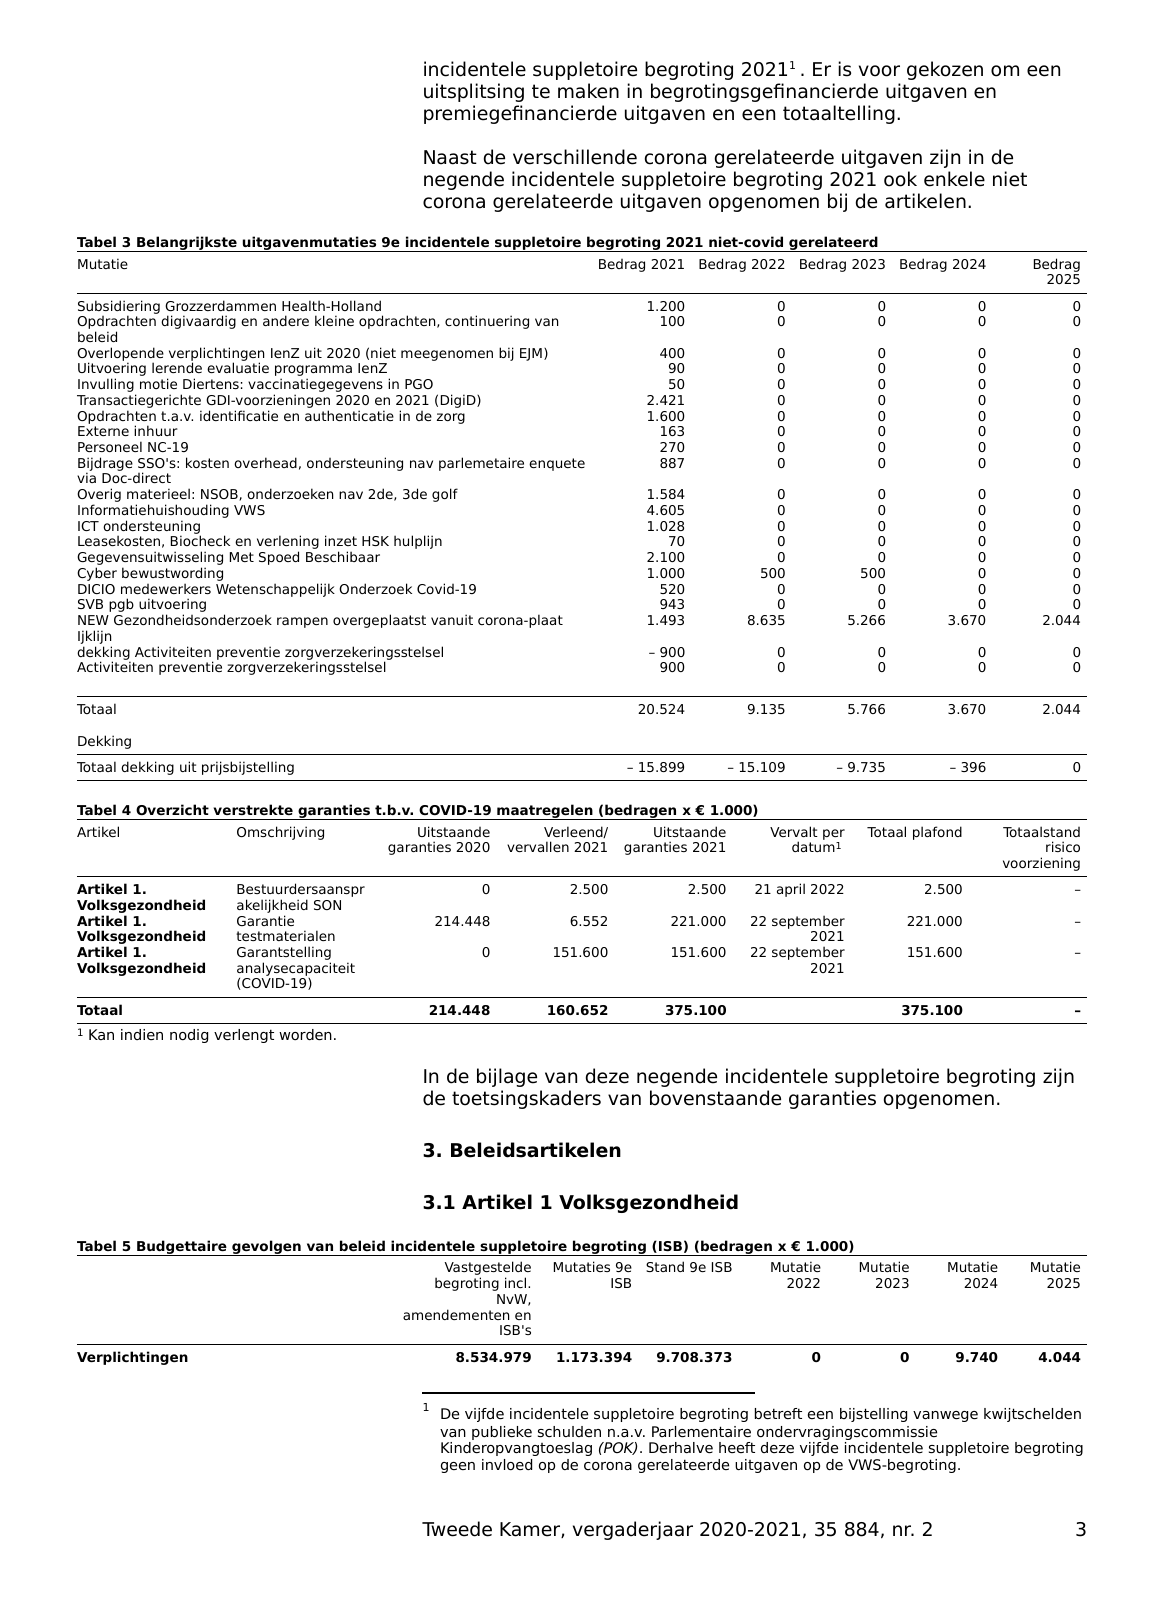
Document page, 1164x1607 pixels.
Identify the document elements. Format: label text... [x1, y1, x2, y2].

table_cell 0 [992, 377, 1087, 393]
table_cell 8.534.979 [390, 1345, 537, 1365]
table_cell 0 [791, 424, 892, 440]
table_cell Activiteiten preventie zorgverzekeringsstelsel [77, 660, 591, 676]
table_cell 70 [591, 534, 691, 550]
table_cell 21 april 2022 [732, 877, 850, 913]
table_cell ICT ondersteuning [77, 519, 591, 534]
table_cell Uitstaande garanties 2021 [614, 820, 732, 876]
table_cell 500 [691, 566, 791, 581]
table_cell 520 [591, 581, 691, 597]
subtitle 3.1 Artikel 1 Volksgezondheid [422, 1192, 1087, 1214]
table_cell 1 Kan indien nodig verlengt worden. [77, 1024, 1087, 1044]
table_cell [992, 676, 1087, 696]
table_cell 50 [591, 377, 691, 393]
table_cell Transactiegerichte GDI-voorzieningen 2020 en 2021 (DigiD) [77, 393, 591, 408]
table_cell 0 [992, 581, 1087, 597]
table_cell 0 [791, 346, 892, 361]
table_cell – 15.109 [691, 755, 791, 780]
table_cell 0 [791, 534, 892, 550]
table_cell Gegevensuitwisseling Met Spoed Beschibaar [77, 550, 591, 566]
table_cell 0 [992, 550, 1087, 566]
table_cell 20.524 [591, 697, 691, 718]
table_cell 900 [591, 660, 691, 676]
table_cell 1.584 [591, 487, 691, 503]
table_cell Bedrag 2024 [892, 252, 992, 293]
table_cell [591, 676, 691, 696]
table_cell Mutatie 2025 [1004, 1256, 1087, 1344]
table_cell 0 [791, 660, 892, 676]
table_cell 0 [892, 644, 992, 660]
table_cell 4.044 [1004, 1345, 1087, 1365]
table_cell 0 [992, 519, 1087, 534]
table_cell – [969, 914, 1087, 945]
table_cell 9.708.373 [638, 1345, 738, 1365]
table_cell Omschrijving [230, 820, 378, 876]
table_cell Artikel 1. Volksgezondheid [77, 945, 230, 997]
table_cell 0 [992, 361, 1087, 377]
table_cell Dekking [77, 734, 591, 754]
table_cell 0 [691, 456, 791, 487]
table_cell [992, 629, 1087, 644]
table_cell 0 [992, 456, 1087, 487]
table_cell Verleend/vervallen 2021 [496, 820, 614, 876]
table_cell 0 [992, 346, 1087, 361]
table_cell Ijklijn [77, 629, 591, 644]
table_cell 2.500 [496, 877, 614, 913]
table_cell 0 [992, 755, 1087, 780]
table_cell 375.100 [850, 998, 968, 1023]
table_cell Artikel 1. Volksgezondheid [77, 914, 230, 945]
table_cell 214.448 [378, 998, 496, 1023]
table_cell [892, 676, 992, 696]
table_cell 0 [992, 566, 1087, 581]
table_cell 0 [992, 314, 1087, 346]
table_cell 8.635 [691, 613, 791, 629]
table_cell Vervalt per datum1 [732, 820, 850, 876]
table_cell 0 [691, 314, 791, 346]
table_cell Externe inhuur [77, 424, 591, 440]
table_cell 3.670 [892, 697, 992, 718]
table_cell 375.100 [614, 998, 732, 1023]
table_cell 0 [691, 440, 791, 456]
table_cell 0 [892, 550, 992, 566]
table_cell [892, 734, 992, 754]
table_cell [791, 734, 892, 754]
table_cell 0 [992, 660, 1087, 676]
table_cell Opdrachten t.a.v. identificatie en authenticatie in de zorg [77, 409, 591, 424]
table_cell SVB pgb uitvoering [77, 597, 591, 613]
table_cell Stand 9e ISB [638, 1256, 738, 1344]
table_cell – 900 [591, 644, 691, 660]
table_cell 0 [892, 361, 992, 377]
table_cell 100 [591, 314, 691, 346]
table_cell – 396 [892, 755, 992, 780]
table_cell Invulling motie Diertens: vaccinatiegegevens in PGO [77, 377, 591, 393]
table_cell 2.500 [850, 877, 968, 913]
table_cell Totaal plafond [850, 820, 968, 876]
table_cell 0 [691, 409, 791, 424]
table_cell Overig materieel: NSOB, onderzoeken nav 2de, 3de golf [77, 487, 591, 503]
table_cell 0 [791, 644, 892, 660]
table_cell 9.135 [691, 697, 791, 718]
table_cell 0 [992, 534, 1087, 550]
table_cell 0 [791, 503, 892, 518]
table_cell 2.044 [992, 697, 1087, 718]
table_cell 0 [791, 440, 892, 456]
table_cell [591, 718, 691, 733]
table_cell Mutatie [77, 252, 591, 293]
table_cell 0 [691, 534, 791, 550]
table_cell Bedrag 2025 [992, 252, 1087, 293]
table_cell 0 [892, 660, 992, 676]
table_cell 0 [827, 1345, 915, 1365]
table_cell [691, 629, 791, 644]
table_cell 0 [791, 409, 892, 424]
table_cell 0 [791, 456, 892, 487]
table_cell – [969, 945, 1087, 997]
table_cell 1.173.394 [538, 1345, 638, 1365]
table_cell 22 september 2021 [732, 914, 850, 945]
table_cell 0 [992, 503, 1087, 518]
table_cell 0 [691, 346, 791, 361]
table_cell 214.448 [378, 914, 496, 945]
table_cell 2.421 [591, 393, 691, 408]
text Naast de verschillende corona gerelateerde uitgaven zijn in de negende incidentele suppletoire begroting 2021 ook enkele niet corona gerelateerde uitgaven opgenomen bij de artikelen. [422, 147, 1087, 213]
table_cell 0 [691, 424, 791, 440]
table_cell 221.000 [614, 914, 732, 945]
table_cell Garantstelling analysecapaciteit (COVID-19) [230, 945, 378, 997]
table_cell Personeel NC-19 [77, 440, 591, 456]
table_cell Totaal dekking uit prijsbijstelling [77, 755, 591, 780]
table_cell 0 [691, 377, 791, 393]
table_cell 0 [791, 377, 892, 393]
table_cell 0 [892, 294, 992, 314]
table_cell Opdrachten digivaardig en andere kleine opdrachten, continuering van beleid [77, 314, 591, 346]
table_cell 6.552 [496, 914, 614, 945]
table_cell 0 [992, 409, 1087, 424]
table_cell [732, 998, 850, 1023]
table_cell 0 [691, 597, 791, 613]
table_cell 0 [378, 877, 496, 913]
table_cell 0 [892, 581, 992, 597]
table_cell 5.266 [791, 613, 892, 629]
table_cell [230, 998, 378, 1023]
table_cell 0 [791, 393, 892, 408]
table_cell 0 [691, 550, 791, 566]
table_cell 0 [892, 487, 992, 503]
table_cell 221.000 [850, 914, 968, 945]
table_cell 0 [992, 644, 1087, 660]
table_cell [791, 718, 892, 733]
table_cell 0 [791, 550, 892, 566]
table_cell [892, 629, 992, 644]
table_cell 3.670 [892, 613, 992, 629]
table_cell Bedrag 2022 [691, 252, 791, 293]
table_cell Bijdrage SSO's: kosten overhead, ondersteuning nav parlemetaire enquete via Doc-direct [77, 456, 591, 487]
table_cell 151.600 [614, 945, 732, 997]
table_cell Bedrag 2021 [591, 252, 691, 293]
table_cell [791, 676, 892, 696]
table_cell 1.200 [591, 294, 691, 314]
table_cell 0 [992, 487, 1087, 503]
table_cell Mutatie 2023 [827, 1256, 915, 1344]
table_cell 2.044 [992, 613, 1087, 629]
table_cell [591, 629, 691, 644]
table_cell [691, 676, 791, 696]
subtitle 3. Beleidsartikelen [422, 1140, 1087, 1162]
table_cell 0 [892, 346, 992, 361]
table_cell 0 [892, 597, 992, 613]
table_cell Verplichtingen [77, 1345, 390, 1365]
table_cell 0 [892, 534, 992, 550]
table_cell 0 [691, 519, 791, 534]
table_header Tabel 4 Overzicht verstrekte garanties t.b.v. COVID-19 maatregelen (bedragen x € 1.000) [77, 803, 1087, 819]
table_cell 0 [691, 487, 791, 503]
table_cell Totaalstand risico voorziening [969, 820, 1087, 876]
table_cell 0 [691, 660, 791, 676]
table_cell 0 [892, 503, 992, 518]
table_cell [77, 676, 591, 696]
table_cell NEW Gezondheidsonderzoek rampen overgeplaatst vanuit corona-plaat [77, 613, 591, 629]
table_cell [791, 629, 892, 644]
table_header Tabel 5 Budgettaire gevolgen van beleid incidentele suppletoire begroting (ISB) (bedragen x € 1.000) [77, 1239, 1087, 1254]
table_cell [691, 718, 791, 733]
table_cell Bestuurdersaansprakelijkheid SON [230, 877, 378, 913]
table_cell 0 [892, 519, 992, 534]
table_cell 0 [791, 294, 892, 314]
table_cell [992, 718, 1087, 733]
table_cell 160.652 [496, 998, 614, 1023]
table_cell – 9.735 [791, 755, 892, 780]
table_cell Mutatie 2024 [915, 1256, 1004, 1344]
table_cell Informatiehuishouding VWS [77, 503, 591, 518]
table_cell 0 [691, 393, 791, 408]
table_cell 0 [791, 487, 892, 503]
table_cell 151.600 [850, 945, 968, 997]
table_cell 0 [791, 519, 892, 534]
table_cell 90 [591, 361, 691, 377]
table_cell [591, 734, 691, 754]
table_cell 0 [791, 581, 892, 597]
table_cell 0 [892, 409, 992, 424]
table_cell 887 [591, 456, 691, 487]
table_cell Mutatie 2022 [738, 1256, 827, 1344]
table_cell 943 [591, 597, 691, 613]
table_cell Artikel 1. Volksgezondheid [77, 877, 230, 913]
table_cell Vastgestelde begroting incl. NvW, amendementen en ISB's [390, 1256, 537, 1344]
table_cell 0 [691, 581, 791, 597]
table_cell Overlopende verplichtingen IenZ uit 2020 (niet meegenomen bij EJM) [77, 346, 591, 361]
table_cell 0 [691, 503, 791, 518]
table_cell Uitvoering lerende evaluatie programma IenZ [77, 361, 591, 377]
table_cell 0 [992, 393, 1087, 408]
table_cell – [969, 998, 1087, 1023]
table_cell [892, 718, 992, 733]
table_cell [77, 1256, 390, 1344]
table_cell 2.100 [591, 550, 691, 566]
table_cell 0 [691, 294, 791, 314]
table_cell – 15.899 [591, 755, 691, 780]
table_cell 1.493 [591, 613, 691, 629]
table_cell 4.605 [591, 503, 691, 518]
table_cell 9.740 [915, 1345, 1004, 1365]
table_cell 163 [591, 424, 691, 440]
table_cell 0 [691, 361, 791, 377]
table_cell 500 [791, 566, 892, 581]
table_cell Bedrag 2023 [791, 252, 892, 293]
table_cell 0 [892, 566, 992, 581]
table_cell 0 [992, 440, 1087, 456]
table_cell 0 [892, 393, 992, 408]
table_cell 0 [791, 597, 892, 613]
table_cell 5.766 [791, 697, 892, 718]
table_cell 1.028 [591, 519, 691, 534]
table_cell dekking Activiteiten preventie zorgverzekeringsstelsel [77, 644, 591, 660]
table_cell 0 [892, 424, 992, 440]
table_cell Leasekosten, Biocheck en verlening inzet HSK hulplijn [77, 534, 591, 550]
table_cell 0 [992, 424, 1087, 440]
table_cell 0 [691, 644, 791, 660]
table_cell 0 [892, 456, 992, 487]
table_cell 400 [591, 346, 691, 361]
table_cell Artikel [77, 820, 230, 876]
table_cell 22 september 2021 [732, 945, 850, 997]
table_cell 0 [992, 597, 1087, 613]
table_cell Mutaties 9e ISB [538, 1256, 638, 1344]
table_cell Subsidiering Grozzerdammen Health-Holland [77, 294, 591, 314]
table_header Tabel 3 Belangrijkste uitgavenmutaties 9e incidentele suppletoire begroting 2021 niet-covid gerelateerd [77, 235, 1087, 251]
table_cell 2.500 [614, 877, 732, 913]
table_cell 0 [992, 294, 1087, 314]
table_cell 0 [892, 440, 992, 456]
text De vijfde incidentele suppletoire begroting betreft een bijstelling vanwege kwijtschelden van publieke schulden n.a.v. Parlementaire ondervragingscommissie Kinderopvangtoeslag (POK). Derhalve heeft deze vijfde incidentele suppletoire begroting geen invloed op de corona gerelateerde uitgaven op de VWS-begroting. [422, 1402, 1087, 1474]
table_cell 0 [791, 314, 892, 346]
table_cell 270 [591, 440, 691, 456]
table_cell Garantie testmaterialen [230, 914, 378, 945]
table_cell 151.600 [496, 945, 614, 997]
table_cell DICIO medewerkers Wetenschappelijk Onderzoek Covid-19 [77, 581, 591, 597]
table_cell [691, 734, 791, 754]
table_cell [992, 734, 1087, 754]
table_cell 0 [892, 314, 992, 346]
table_cell 1.000 [591, 566, 691, 581]
table_cell 1.600 [591, 409, 691, 424]
table_cell 0 [791, 361, 892, 377]
table_cell 0 [378, 945, 496, 997]
table_cell 0 [892, 377, 992, 393]
text incidentele suppletoire begroting 2021. Er is voor gekozen om een uitsplitsing te maken in begrotingsgefinancierde uitgaven en premiegefinancierde uitgaven en een totaaltelling. [422, 59, 1087, 125]
table_cell Uitstaande garanties 2020 [378, 820, 496, 876]
table_cell [77, 718, 591, 733]
text In de bijlage van deze negende incidentele suppletoire begroting zijn de toetsingskaders van bovenstaande garanties opgenomen. [422, 1066, 1087, 1110]
table_cell – [969, 877, 1087, 913]
table_cell Cyber bewustwording [77, 566, 591, 581]
table_cell Totaal [77, 697, 591, 718]
table_cell 0 [738, 1345, 827, 1365]
table_cell Totaal [77, 998, 230, 1023]
